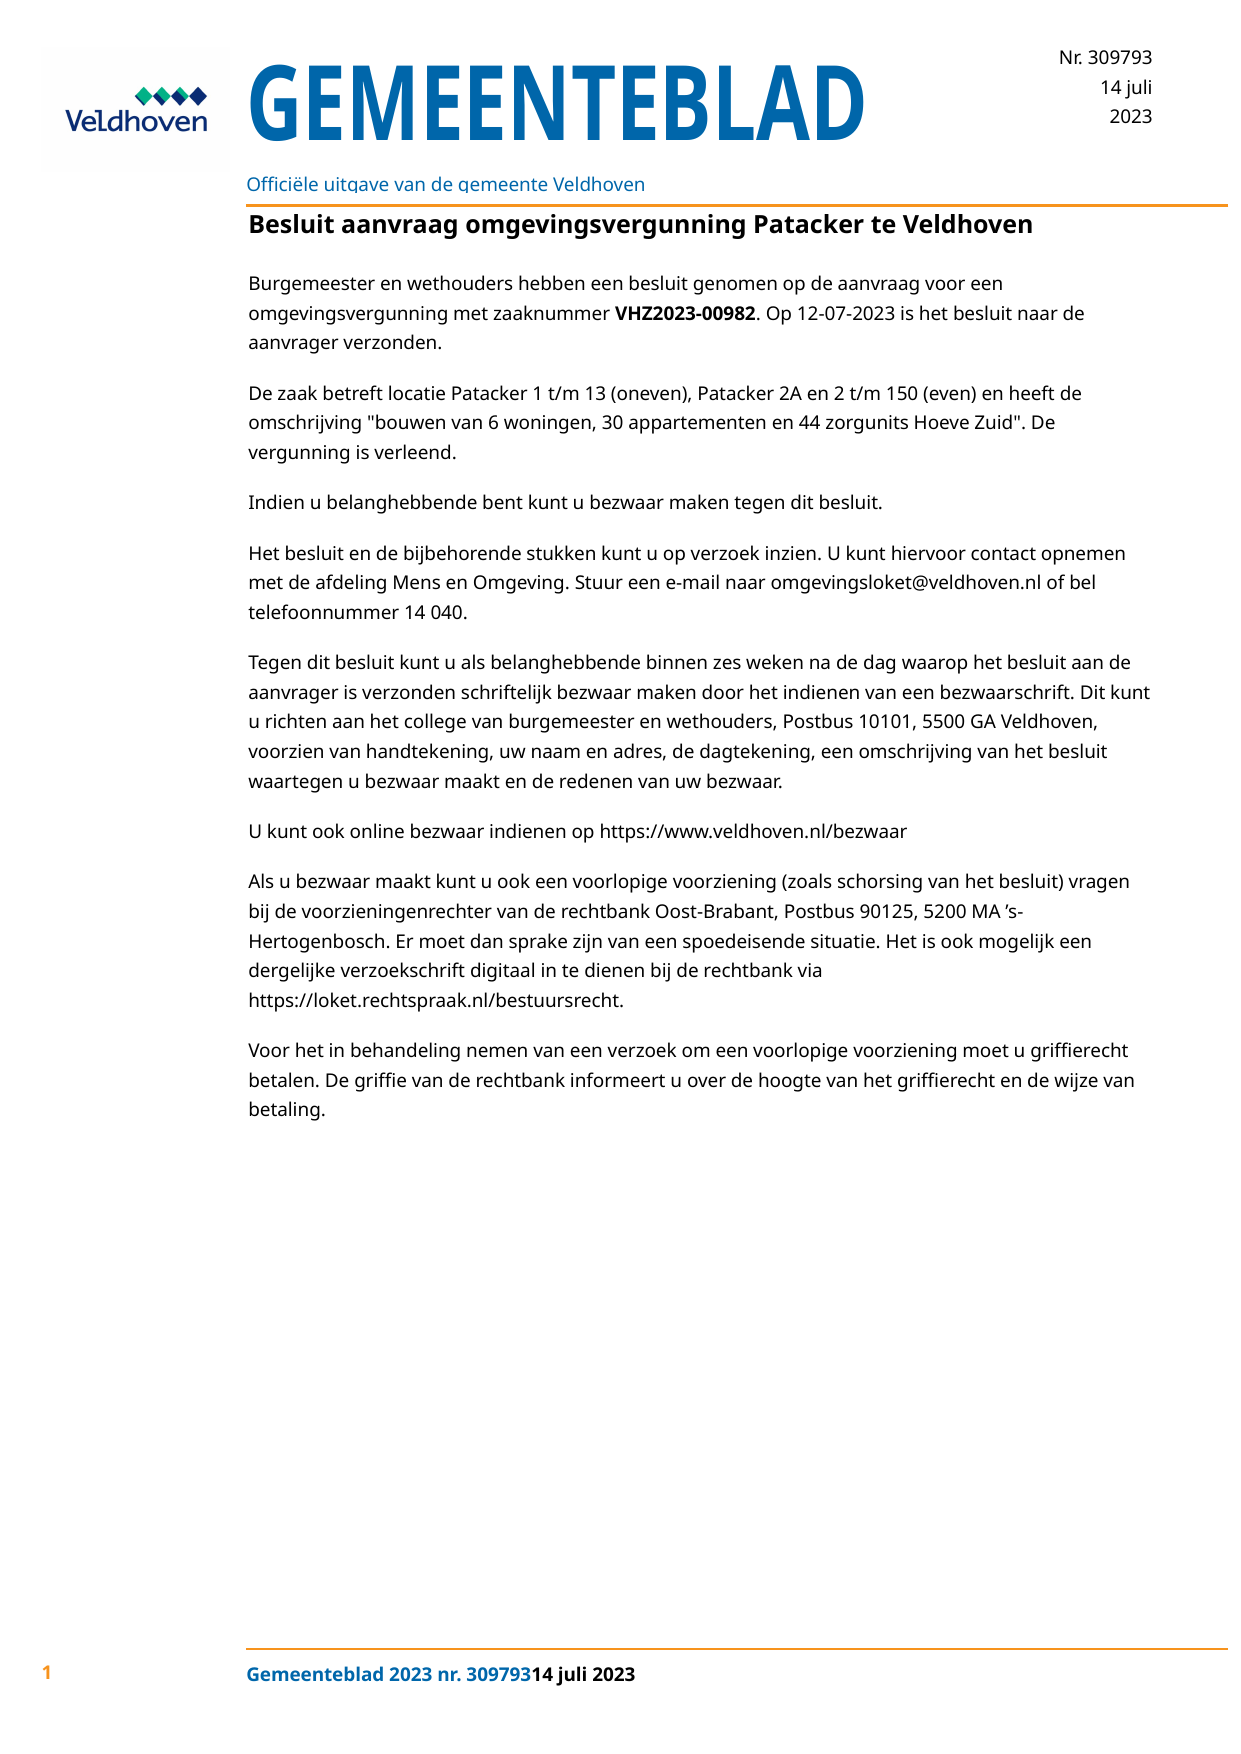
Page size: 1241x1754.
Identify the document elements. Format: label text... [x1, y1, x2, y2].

text Als u bezwaar maakt kunt u ook een voorlopige voorziening (zoals schorsing van het besluit) vragen bij de voorzieningenrechter van de rechtbank Oost-Brabant, Postbus 90125, 5200 MA ’s-Hertogenbosch. Er moet dan sprake zijn van een spoedeisende situatie. Het is ook mogelijk een dergelijke verzoekschrift digitaal in te dienen bij de rechtbank via https://loket.rechtspraak.nl/bestuursrecht. [248, 869, 1152, 1013]
text Het besluit en de bijbehorende stukken kunt u op verzoek inzien. U kunt hiervoor contact opnemen met de afdeling Mens en Omgeving. Stuur een e-mail naar omgevingsloket@veldhoven.nl of bel telefoonnummer 14 040. [248, 540, 1152, 625]
text Burgemeester en wethouders hebben een besluit genomen op de aanvraag voor een omgevingsvergunning met zaaknummer VHZ2023-00982. Op 12-07-2023 is het besluit naar de aanvrager verzonden. [248, 270, 1152, 355]
text Tegen dit besluit kunt u als belanghebbende binnen zes weken na de dag waarop het besluit aan de aanvrager is verzonden schriftelijk bezwaar maken door het indienen van een bezwaarschrift. Dit kunt u richten aan het college van burgemeester en wethouders, Postbus 10101, 5500 GA Veldhoven, voorzien van handtekening, uw naam en adres, de dagtekening, een omschrijving van het besluit waartegen u bezwaar maakt en de redenen van uw bezwaar. [248, 649, 1152, 793]
picture [41, 47, 231, 172]
text Besluit aanvraag omgevingsvergunning Patacker te Veldhoven [248, 207, 1152, 241]
text Indien u belanghebbende bent kunt u bezwaar maken tegen dit besluit. [248, 489, 1152, 515]
text U kunt ook online bezwaar indienen op https://www.veldhoven.nl/bezwaar [248, 818, 1152, 844]
text Voor het in behandeling nemen van een verzoek om een voorlopige voorziening moet u griffierecht betalen. De griffie van de rechtbank informeert u over de hoogte van het griffierecht en de wijze van betaling. [248, 1037, 1152, 1122]
text De zaak betreft locatie Patacker 1 t/m 13 (oneven), Patacker 2A en 2 t/m 150 (even) en heeft de omschrijving "bouwen van 6 woningen, 30 appartementen en 44 zorgunits Hoeve Zuid". De vergunning is verleend. [248, 380, 1152, 465]
